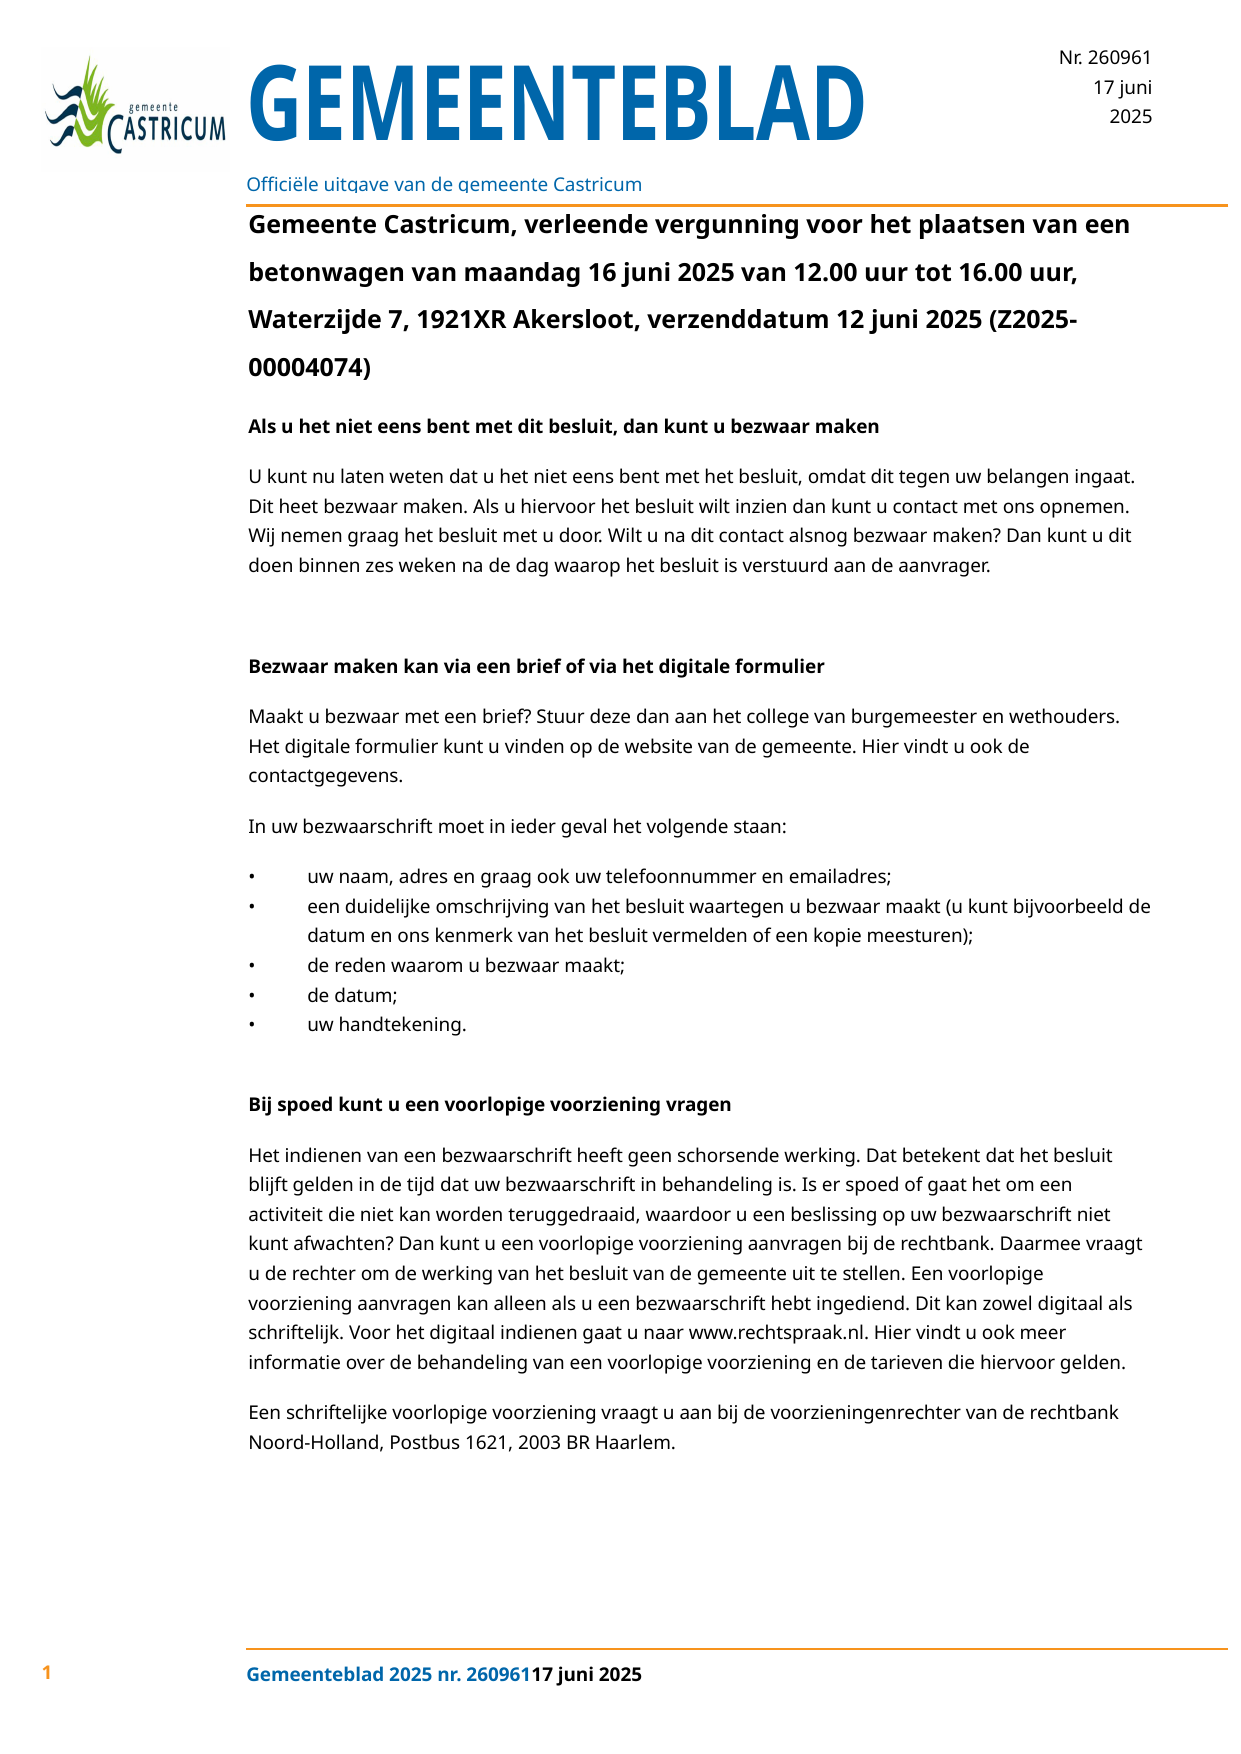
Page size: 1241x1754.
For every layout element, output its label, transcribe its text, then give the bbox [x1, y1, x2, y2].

text Een schriftelijke voorlopige voorziening vraagt u aan bij de voorzieningenrechter van de rechtbank Noord-Holland, Postbus 1621, 2003 BR Haarlem. [248, 1399, 1152, 1455]
list uw naam, adres en graag ook uw telefoonnummer en emailadres; [248, 863, 1152, 889]
list de reden waarom u bezwaar maakt; [248, 952, 1152, 978]
text U kunt nu laten weten dat u het niet eens bent met het besluit, omdat dit tegen uw belangen ingaat. Dit heet bezwaar maken. Als u hiervoor het besluit wilt inzien dan kunt u contact met ons opnemen. Wij nemen graag het besluit met u door. Wilt u na dit contact alsnog bezwaar maken? Dan kunt u dit doen binnen zes weken na de dag waarop het besluit is verstuurd aan de aanvrager. [248, 463, 1152, 578]
picture [41, 47, 231, 172]
text In uw bezwaarschrift moet in ieder geval het volgende staan: [248, 813, 1152, 839]
text Gemeente Castricum, verleende vergunning voor het plaatsen van een betonwagen van maandag 16 juni 2025 van 12.00 uur tot 16.00 uur, Waterzijde 7, 1921XR Akersloot, verzenddatum 12 juni 2025 (Z2025-00004074) [248, 207, 1152, 384]
list een duidelijke omschrijving van het besluit waartegen u bezwaar maakt (u kunt bijvoorbeeld de datum en ons kenmerk van het besluit vermelden of een kopie meesturen); [248, 893, 1152, 948]
text Het indienen van een bezwaarschrift heeft geen schorsende werking. Dat betekent dat het besluit blijft gelden in de tijd dat uw bezwaarschrift in behandeling is. Is er spoed of gaat het om een activiteit die niet kan worden teruggedraaid, waardoor u een beslissing op uw bezwaarschrift niet kunt afwachten? Dan kunt u een voorlopige voorziening aanvragen bij de rechtbank. Daarmee vraagt u de rechter om de werking van het besluit van de gemeente uit te stellen. Een voorlopige voorziening aanvragen kan alleen als u een bezwaarschrift hebt ingediend. Dit kan zowel digitaal als schriftelijk. Voor het digitaal indienen gaat u naar www.rechtspraak.nl. Hier vindt u ook meer informatie over de behandeling van een voorlopige voorziening en de tarieven die hiervoor gelden. [248, 1142, 1152, 1375]
list de datum; [248, 982, 1152, 1008]
list uw handtekening. [248, 1011, 1152, 1037]
text Als u het niet eens bent met dit besluit, dan kunt u bezwaar maken [248, 413, 1152, 439]
text Bezwaar maken kan via een brief of via het digitale formulier [248, 653, 1152, 679]
text Maakt u bezwaar met een brief? Stuur deze dan aan het college van burgemeester en wethouders. Het digitale formulier kunt u vinden op de website van de gemeente. Hier vindt u ook de contactgegevens. [248, 703, 1152, 788]
text Bij spoed kunt u een voorlopige voorziening vragen [248, 1091, 1152, 1117]
